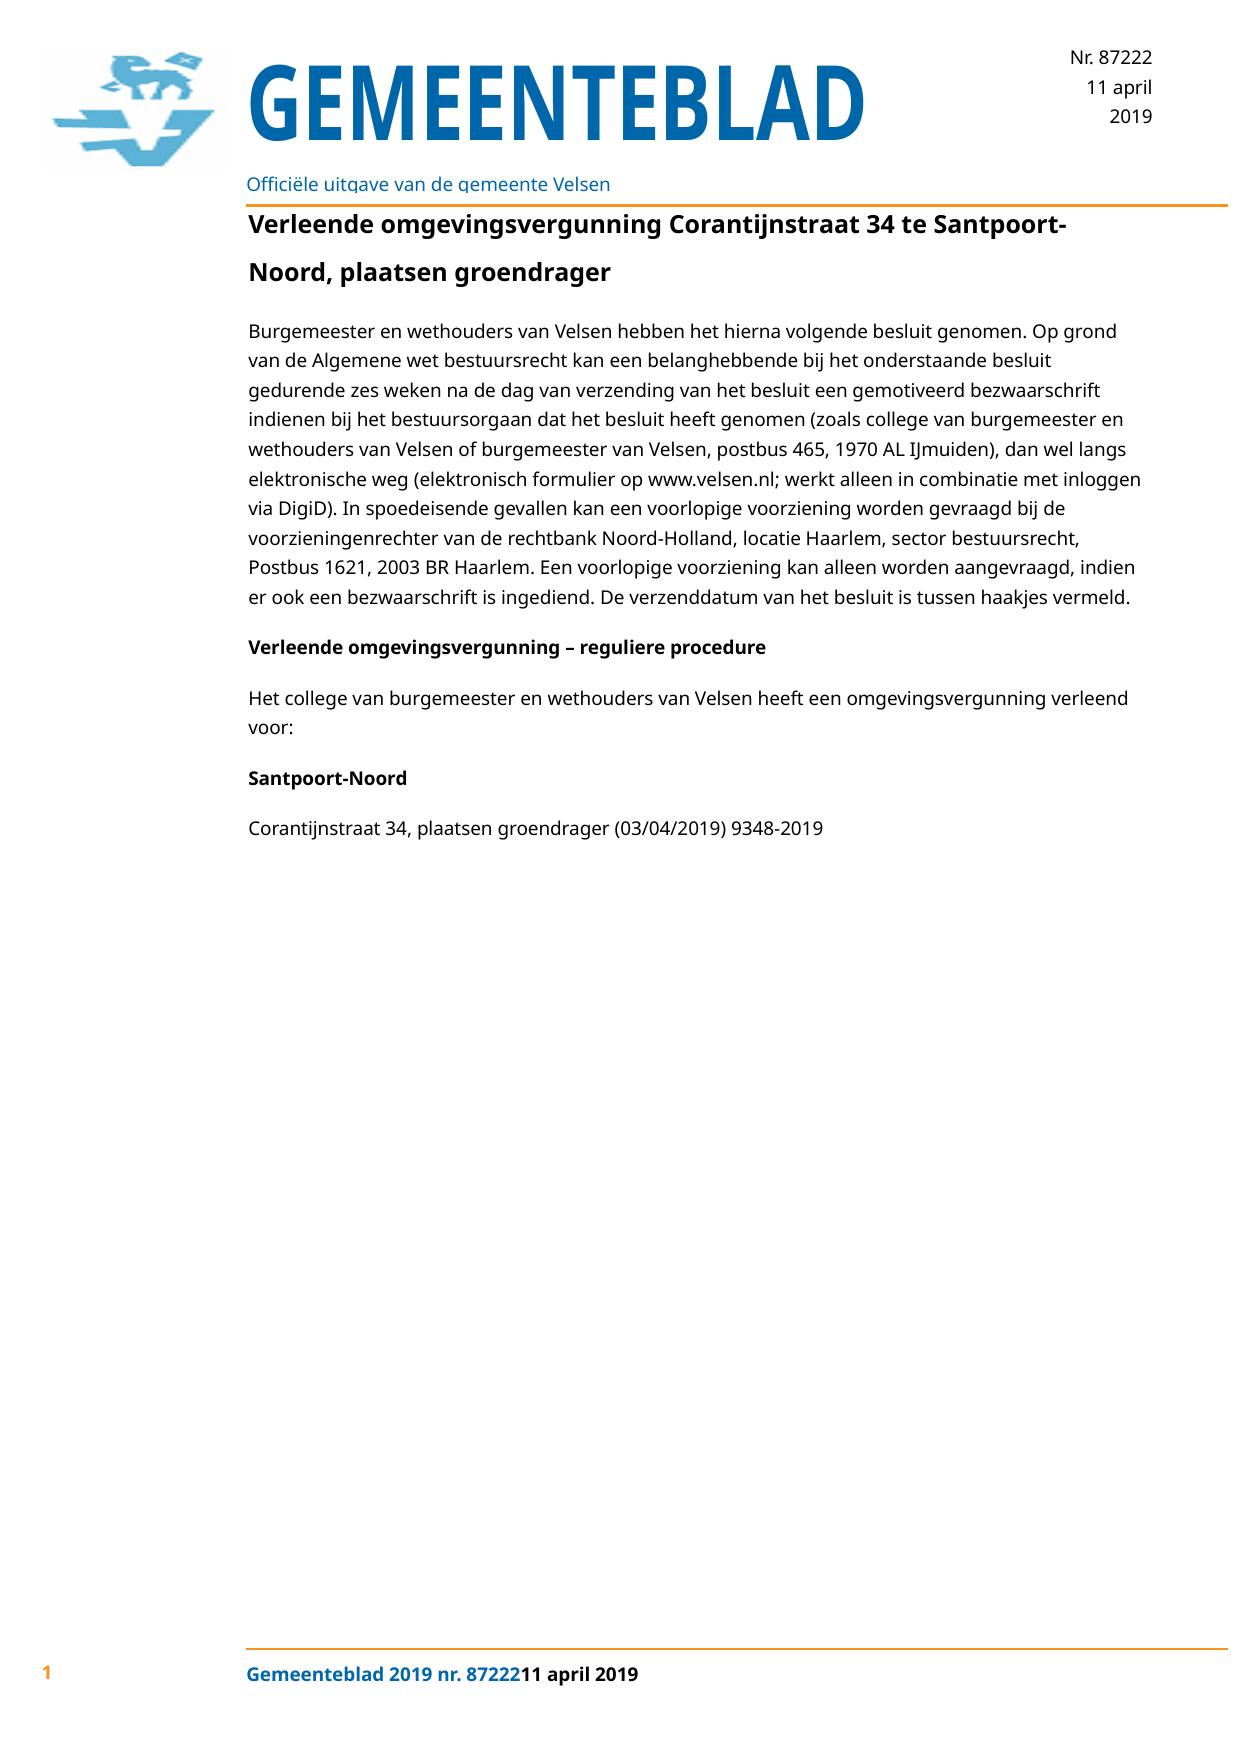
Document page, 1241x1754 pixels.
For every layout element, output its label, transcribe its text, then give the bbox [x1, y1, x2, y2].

text Burgemeester en wethouders van Velsen hebben het hierna volgende besluit genomen. Op grond van de Algemene wet bestuursrecht kan een belanghebbende bij het onderstaande besluit gedurende zes weken na de dag van verzending van het besluit een gemotiveerd bezwaarschrift indienen bij het bestuursorgaan dat het besluit heeft genomen (zoals college van burgemeester en wethouders van Velsen of burgemeester van Velsen, postbus 465, 1970 AL IJmuiden), dan wel langs elektronische weg (elektronisch formulier op www.velsen.nl; werkt alleen in combinatie met inloggen via DigiD). In spoedeisende gevallen kan een voorlopige voorziening worden gevraagd bij de voorzieningenrechter van de rechtbank Noord-Holland, locatie Haarlem, sector bestuursrecht, Postbus 1621, 2003 BR Haarlem. Een voorlopige voorziening kan alleen worden aangevraagd, indien er ook een bezwaarschrift is ingediend. De verzenddatum van het besluit is tussen haakjes vermeld. [248, 318, 1152, 610]
text Verleende omgevingsvergunning – reguliere procedure [248, 634, 1152, 660]
picture [41, 47, 231, 172]
text Het college van burgemeester en wethouders van Velsen heeft een omgevingsvergunning verleend voor: [248, 685, 1152, 740]
text Verleende omgevingsvergunning Corantijnstraat 34 te Santpoort-Noord, plaatsen groendrager [248, 207, 1152, 288]
text Santpoort-Noord [248, 765, 1152, 791]
text Corantijnstraat 34, plaatsen groendrager (03/04/2019) 9348-2019 [248, 815, 1152, 841]
